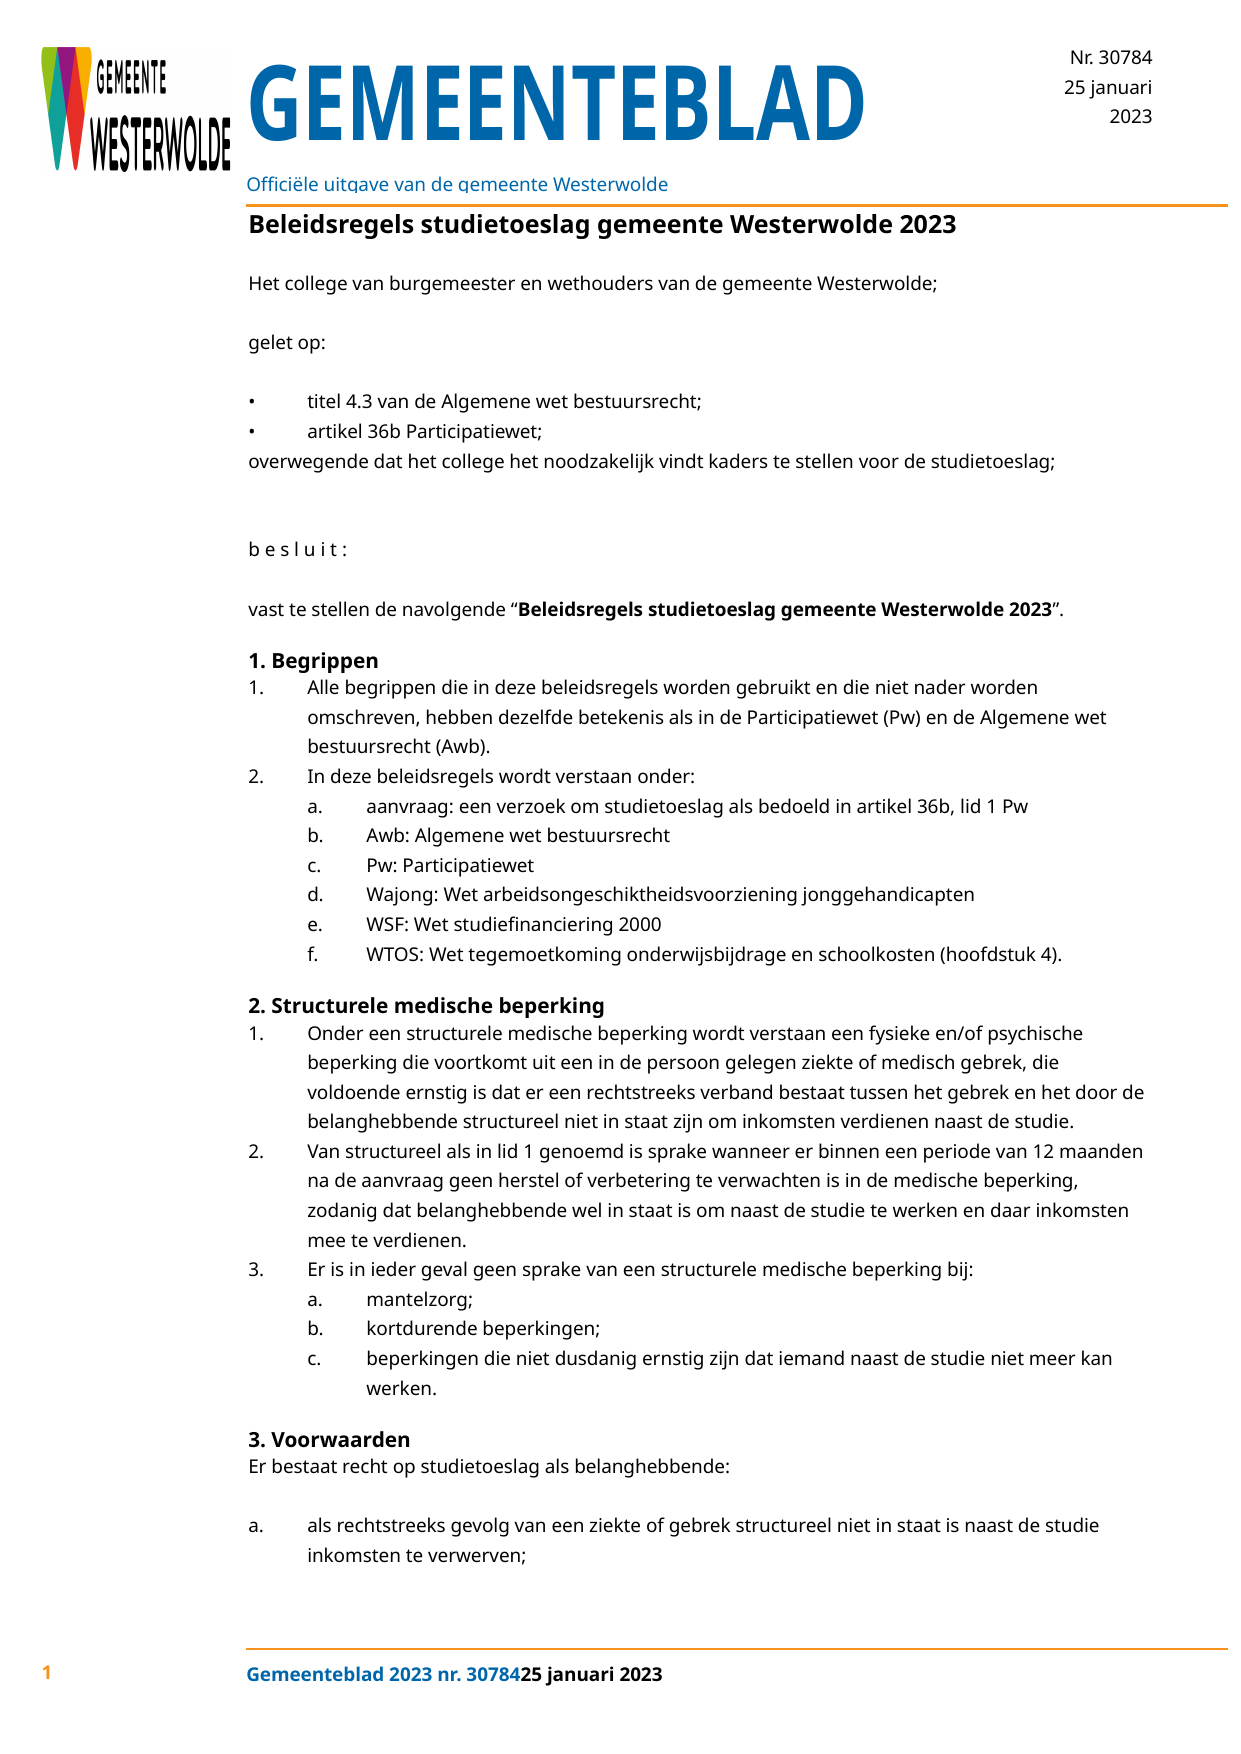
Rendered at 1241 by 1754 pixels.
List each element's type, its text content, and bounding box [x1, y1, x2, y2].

list WSF: Wet studiefinanciering 2000 [307, 911, 1152, 937]
picture [41, 47, 231, 172]
list In deze beleidsregels wordt verstaan onder: [248, 763, 1152, 789]
list aanvraag: een verzoek om studietoeslag als bedoeld in artikel 36b, lid 1 Pw [307, 793, 1152, 819]
list Awb: Algemene wet bestuursrecht [307, 822, 1152, 848]
text 3. Voorwaarden [248, 1425, 1152, 1453]
list Wajong: Wet arbeidsongeschiktheidsvoorziening jonggehandicapten [307, 882, 1152, 907]
text gelet op: [248, 329, 1152, 355]
text Het college van burgemeester en wethouders van de gemeente Westerwolde; [248, 270, 1152, 296]
list beperkingen die niet dusdanig ernstig zijn dat iemand naast de studie niet meer kan werken. [307, 1345, 1152, 1400]
text Er bestaat recht op studietoeslag als belanghebbende: [248, 1453, 1152, 1479]
text b e s l u i t : [248, 537, 1152, 562]
list artikel 36b Participatiewet; [248, 418, 1152, 444]
text overwegende dat het college het noodzakelijk vindt kaders te stellen voor de studietoeslag; [248, 448, 1152, 473]
list Onder een structurele medische beperking wordt verstaan een fysieke en/of psychische beperking die voortkomt uit een in de persoon gelegen ziekte of medisch gebrek, die voldoende ernstig is dat er een rechtstreeks verband bestaat tussen het gebrek en het door de belanghebbende structureel niet in staat zijn om inkomsten verdienen naast de studie. [248, 1020, 1152, 1134]
text 2. Structurele medische beperking [248, 991, 1152, 1020]
text 1. Begrippen [248, 646, 1152, 674]
list mantelzorg; [307, 1286, 1152, 1312]
list titel 4.3 van de Algemene wet bestuursrecht; [248, 389, 1152, 414]
text vast te stellen de navolgende “Beleidsregels studietoeslag gemeente Westerwolde 2023”. [248, 596, 1152, 621]
list Van structureel als in lid 1 genoemd is sprake wanneer er binnen een periode van 12 maanden na de aanvraag geen herstel of verbetering te verwachten is in de medische beperking, zodanig dat belanghebbende wel in staat is om naast de studie te werken en daar inkomsten mee te verdienen. [248, 1138, 1152, 1252]
list kortdurende beperkingen; [307, 1316, 1152, 1341]
list als rechtstreeks gevolg van een ziekte of gebrek structureel niet in staat is naast de studie inkomsten te verwerven; [248, 1513, 1152, 1568]
list WTOS: Wet tegemoetkoming onderwijsbijdrage en schoolkosten (hoofdstuk 4). [307, 941, 1152, 967]
list Pw: Participatiewet [307, 852, 1152, 878]
text Beleidsregels studietoeslag gemeente Westerwolde 2023 [248, 207, 1152, 241]
list Alle begrippen die in deze beleidsregels worden gebruikt en die niet nader worden omschreven, hebben dezelfde betekenis als in de Participatiewet (Pw) en de Algemene wet bestuursrecht (Awb). [248, 674, 1152, 759]
list Er is in ieder geval geen sprake van een structurele medische beperking bij: [248, 1256, 1152, 1282]
